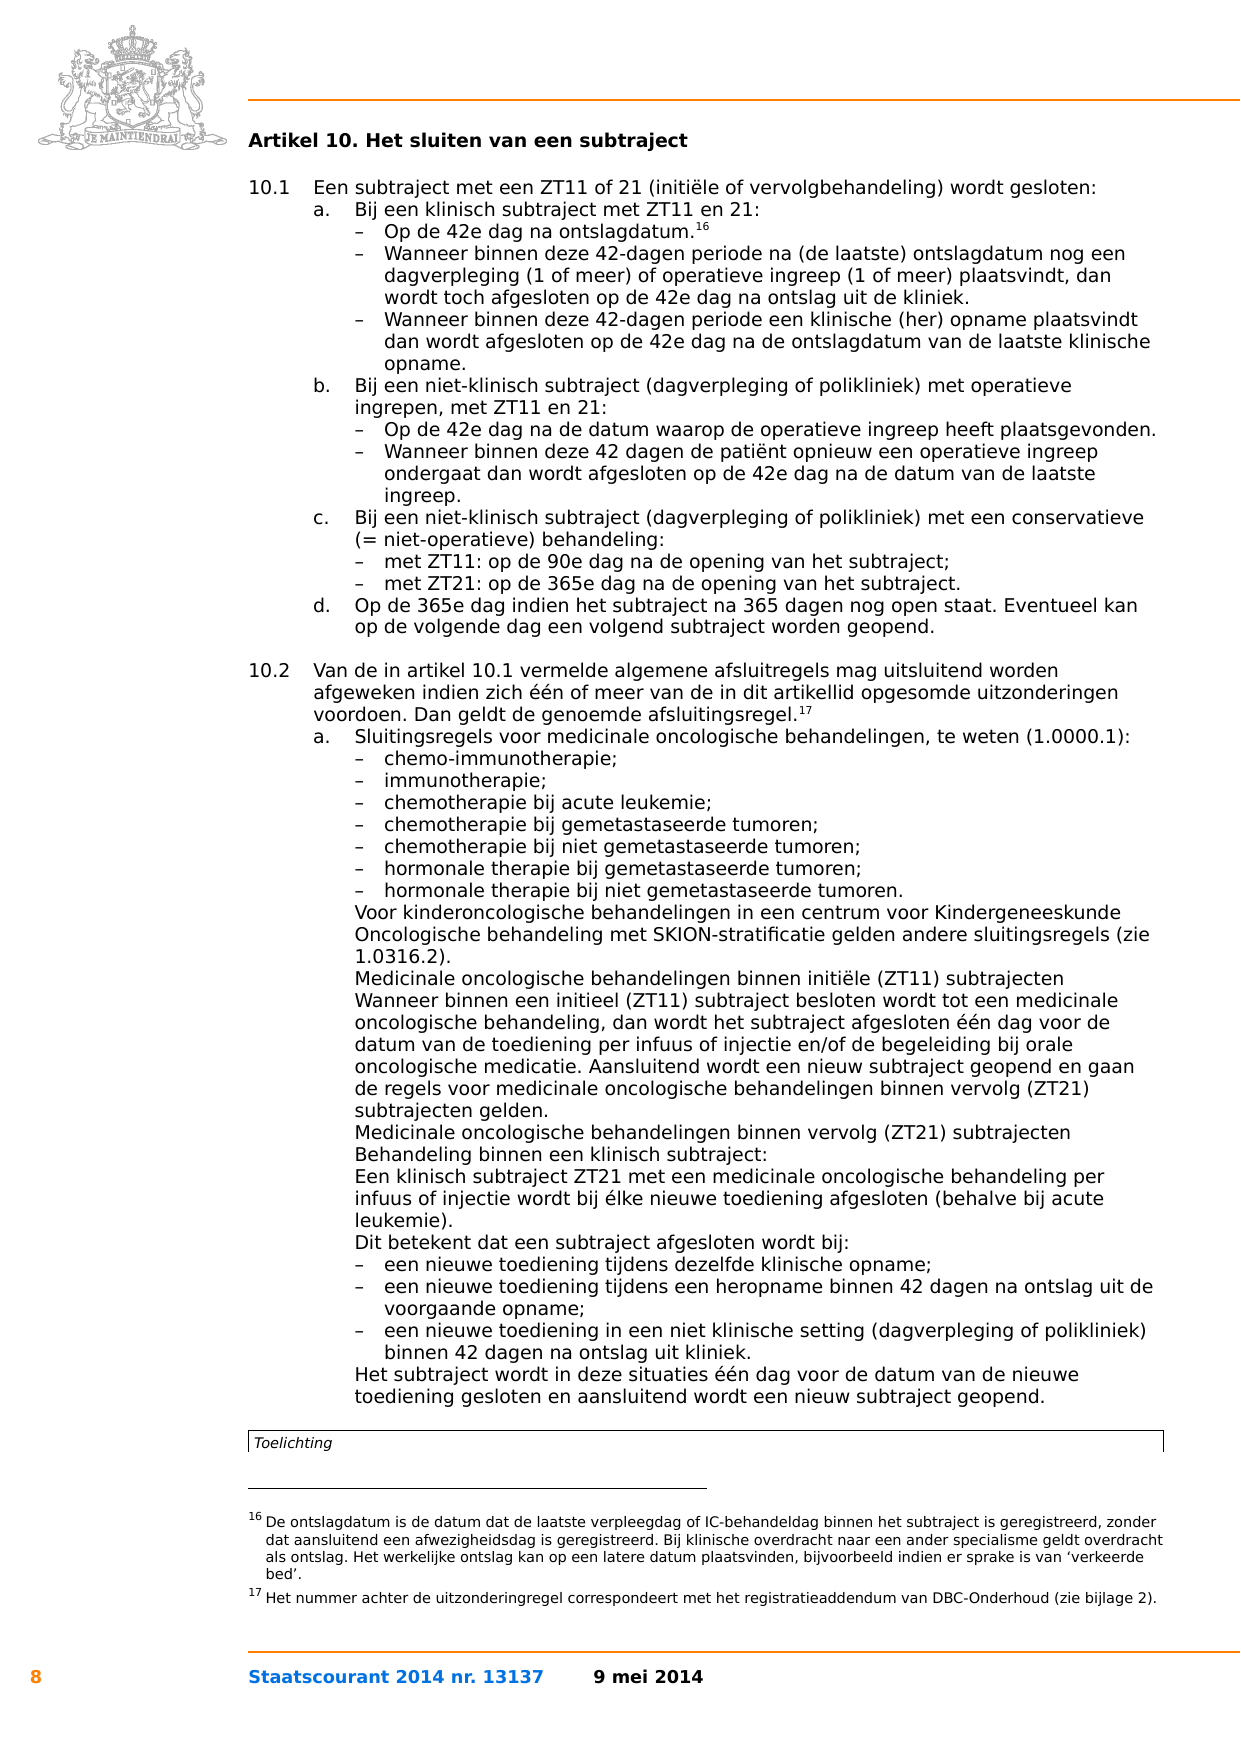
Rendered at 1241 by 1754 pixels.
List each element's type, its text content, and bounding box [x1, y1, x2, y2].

text – chemotherapie bij niet gemetastaseerde tumoren; [354, 836, 1163, 858]
text Medicinale oncologische behandelingen binnen vervolg (ZT21) subtrajecten [354, 1122, 1163, 1144]
text d. Op de 365e dag indien het subtraject na 365 dagen nog open staat. Eventueel kan op de volgende dag een volgend subtraject worden geopend. [313, 594, 1163, 638]
text – Op de 42e dag na ontslagdatum. [354, 221, 1163, 243]
text c. Bij een niet-klinisch subtraject (dagverpleging of polikliniek) met een conservatieve (= niet-operatieve) behandeling: [313, 507, 1163, 551]
text – een nieuwe toediening in een niet klinische setting (dagverpleging of polikliniek) binnen 42 dagen na ontslag uit kliniek. [354, 1320, 1163, 1364]
text b. Bij een niet-klinisch subtraject (dagverpleging of polikliniek) met operatieve ingrepen, met ZT11 en 21: [313, 375, 1163, 419]
text 10.1 Een subtraject met een ZT11 of 21 (initiële of vervolgbehandeling) wordt gesloten: [248, 177, 1163, 199]
text 10.2 Van de in artikel 10.1 vermelde algemene afsluitregels mag uitsluitend worden afgeweken indien zich één of meer van de in dit artikellid opgesomde uitzonderingen voordoen. Dan geldt de genoemde afsluitingsregel. [248, 660, 1163, 726]
text – Wanneer binnen deze 42-dagen periode een klinische (her) opname plaatsvindt dan wordt afgesloten op de 42e dag na de ontslagdatum van de laatste klinische opname. [354, 309, 1163, 375]
text De ontslagdatum is de datum dat de laatste verpleegdag of IC-behandeldag binnen het subtraject is geregistreerd, zonder dat aansluitend een afwezigheidsdag is geregistreerd. Bij klinische overdracht naar een ander specialisme geldt overdracht als ontslag. Het werkelijke ontslag kan op een latere datum plaatsvinden, bijvoorbeeld indien er sprake is van ‘verkeerde bed’. [248, 1510, 1163, 1583]
text – hormonale therapie bij gemetastaseerde tumoren; [354, 858, 1163, 880]
text – chemotherapie bij gemetastaseerde tumoren; [354, 814, 1163, 836]
text – Op de 42e dag na de datum waarop de operatieve ingreep heeft plaatsgevonden. [354, 419, 1163, 441]
text a. Bij een klinisch subtraject met ZT11 en 21: [313, 199, 1163, 221]
text Dit betekent dat een subtraject afgesloten wordt bij: [354, 1232, 1163, 1254]
text – met ZT21: op de 365e dag na de opening van het subtraject. [354, 572, 1163, 594]
picture [38, 25, 227, 150]
text – met ZT11: op de 90e dag na de opening van het subtraject; [354, 551, 1163, 572]
text – chemotherapie bij acute leukemie; [354, 792, 1163, 814]
text – een nieuwe toediening tijdens dezelfde klinische opname; [354, 1254, 1163, 1276]
text – Wanneer binnen deze 42-dagen periode na (de laatste) ontslagdatum nog een dagverpleging (1 of meer) of operatieve ingreep (1 of meer) plaatsvindt, dan wordt toch afgesloten op de 42e dag na ontslag uit de kliniek. [354, 243, 1163, 309]
text – immunotherapie; [354, 770, 1163, 792]
text – hormonale therapie bij niet gemetastaseerde tumoren. [354, 880, 1163, 902]
text Medicinale oncologische behandelingen binnen initiële (ZT11) subtrajecten [354, 968, 1163, 990]
text a. Sluitingsregels voor medicinale oncologische behandelingen, te weten (1.0000.1): [313, 726, 1163, 748]
text – een nieuwe toediening tijdens een heropname binnen 42 dagen na ontslag uit de voorgaande opname; [354, 1276, 1163, 1320]
text Behandeling binnen een klinisch subtraject: [354, 1144, 1163, 1166]
text Het subtraject wordt in deze situaties één dag voor de datum van de nieuwe toediening gesloten en aansluitend wordt een nieuw subtraject geopend. [354, 1364, 1163, 1408]
text Het nummer achter de uitzonderingregel correspondeert met het registratieaddendum van DBC-Onderhoud (zie bijlage 2). [248, 1586, 1163, 1608]
text Een klinisch subtraject ZT21 met een medicinale oncologische behandeling per infuus of injectie wordt bij élke nieuwe toediening afgesloten (behalve bij acute leukemie). [354, 1166, 1163, 1232]
subtitle Artikel 10. Het sluiten van een subtraject [248, 130, 1163, 152]
text Voor kinderoncologische behandelingen in een centrum voor Kindergeneeskunde Oncologische behandeling met SKION-stratificatie gelden andere sluitingsregels (zie 1.0316.2). [354, 902, 1163, 968]
text – chemo-immunotherapie; [354, 748, 1163, 770]
table_header Toelichting [249, 1431, 1163, 1452]
text Wanneer binnen een initieel (ZT11) subtraject besloten wordt tot een medicinale oncologische behandeling, dan wordt het subtraject afgesloten één dag voor de datum van de toediening per infuus of injectie en/of de begeleiding bij orale oncologische medicatie. Aansluitend wordt een nieuw subtraject geopend en gaan de regels voor medicinale oncologische behandelingen binnen vervolg (ZT21) subtrajecten gelden. [354, 990, 1163, 1122]
text – Wanneer binnen deze 42 dagen de patiënt opnieuw een operatieve ingreep ondergaat dan wordt afgesloten op de 42e dag na de datum van de laatste ingreep. [354, 441, 1163, 507]
